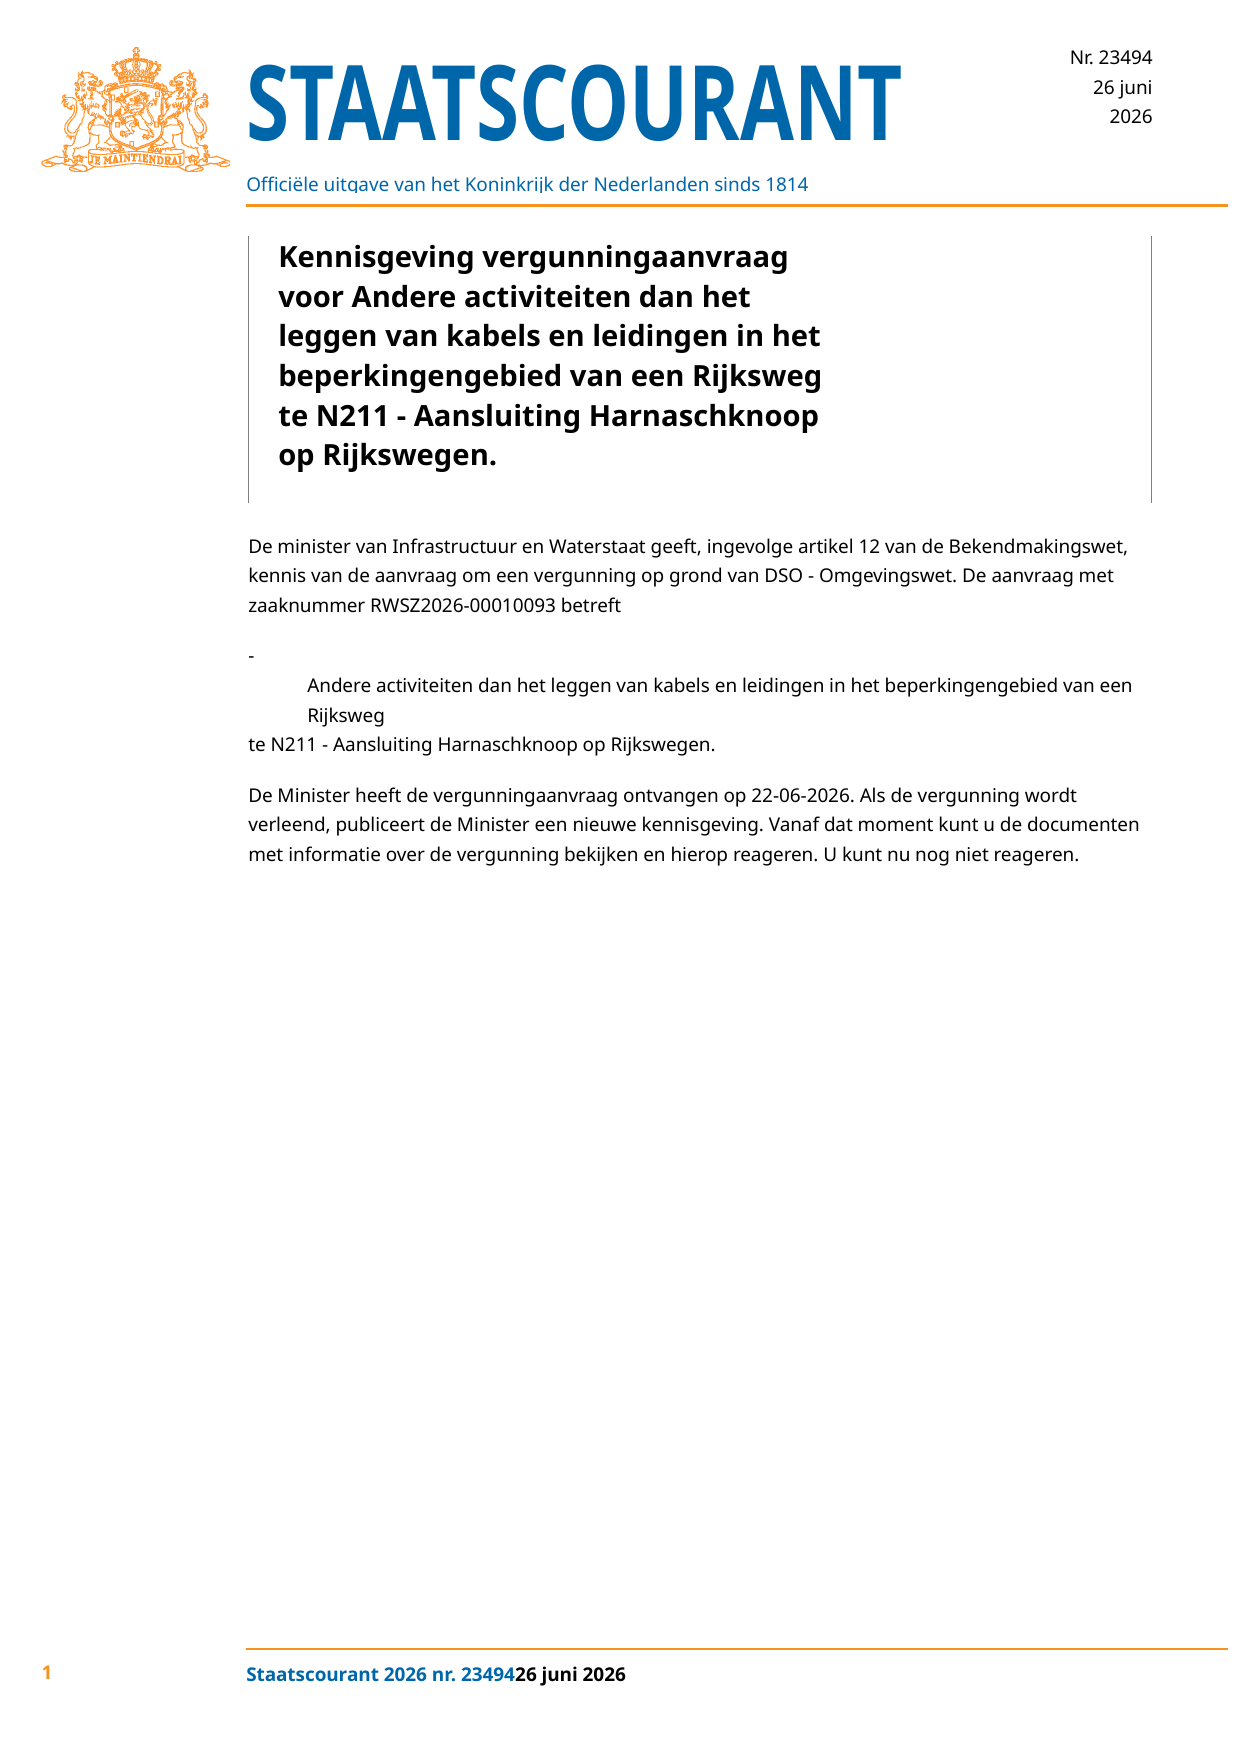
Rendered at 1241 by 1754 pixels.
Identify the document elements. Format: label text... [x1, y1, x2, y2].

table_header [1090, 236, 1151, 413]
list Andere activiteiten dan het leggen van kabels en leidingen in het beperkingengebied van een Rijksweg [248, 672, 1152, 727]
text te N211 - Aansluiting Harnaschknoop op Rijkswegen. [248, 731, 1152, 757]
text De Minister heeft de vergunningaanvraag ontvangen op 22-06-2026. Als de vergunning wordt verleend, publiceert de Minister een nieuwe kennisgeving. Vanaf dat moment kunt u de documenten met informatie over de vergunning bekijken en hierop reageren. U kunt nu nog niet reageren. [248, 782, 1152, 867]
picture [41, 47, 231, 172]
picture [912, 236, 1090, 414]
table_header [850, 236, 912, 413]
table_header Kennisgeving vergunningaanvraag voor Andere activiteiten dan het leggen van kabels en leidingen in het beperkingengebied van een Rijksweg te N211 - Aansluiting Harnaschknoop op Rijkswegen. [249, 236, 850, 503]
text De minister van Infrastructuur en Waterstaat geeft, ingevolge artikel 12 van de Bekendmakingswet, kennis van de aanvraag om een vergunning op grond van DSO - Omgevingswet. De aanvraag met zaaknummer RWSZ2026-00010093 betreft [248, 533, 1152, 618]
table_header [850, 414, 1151, 503]
